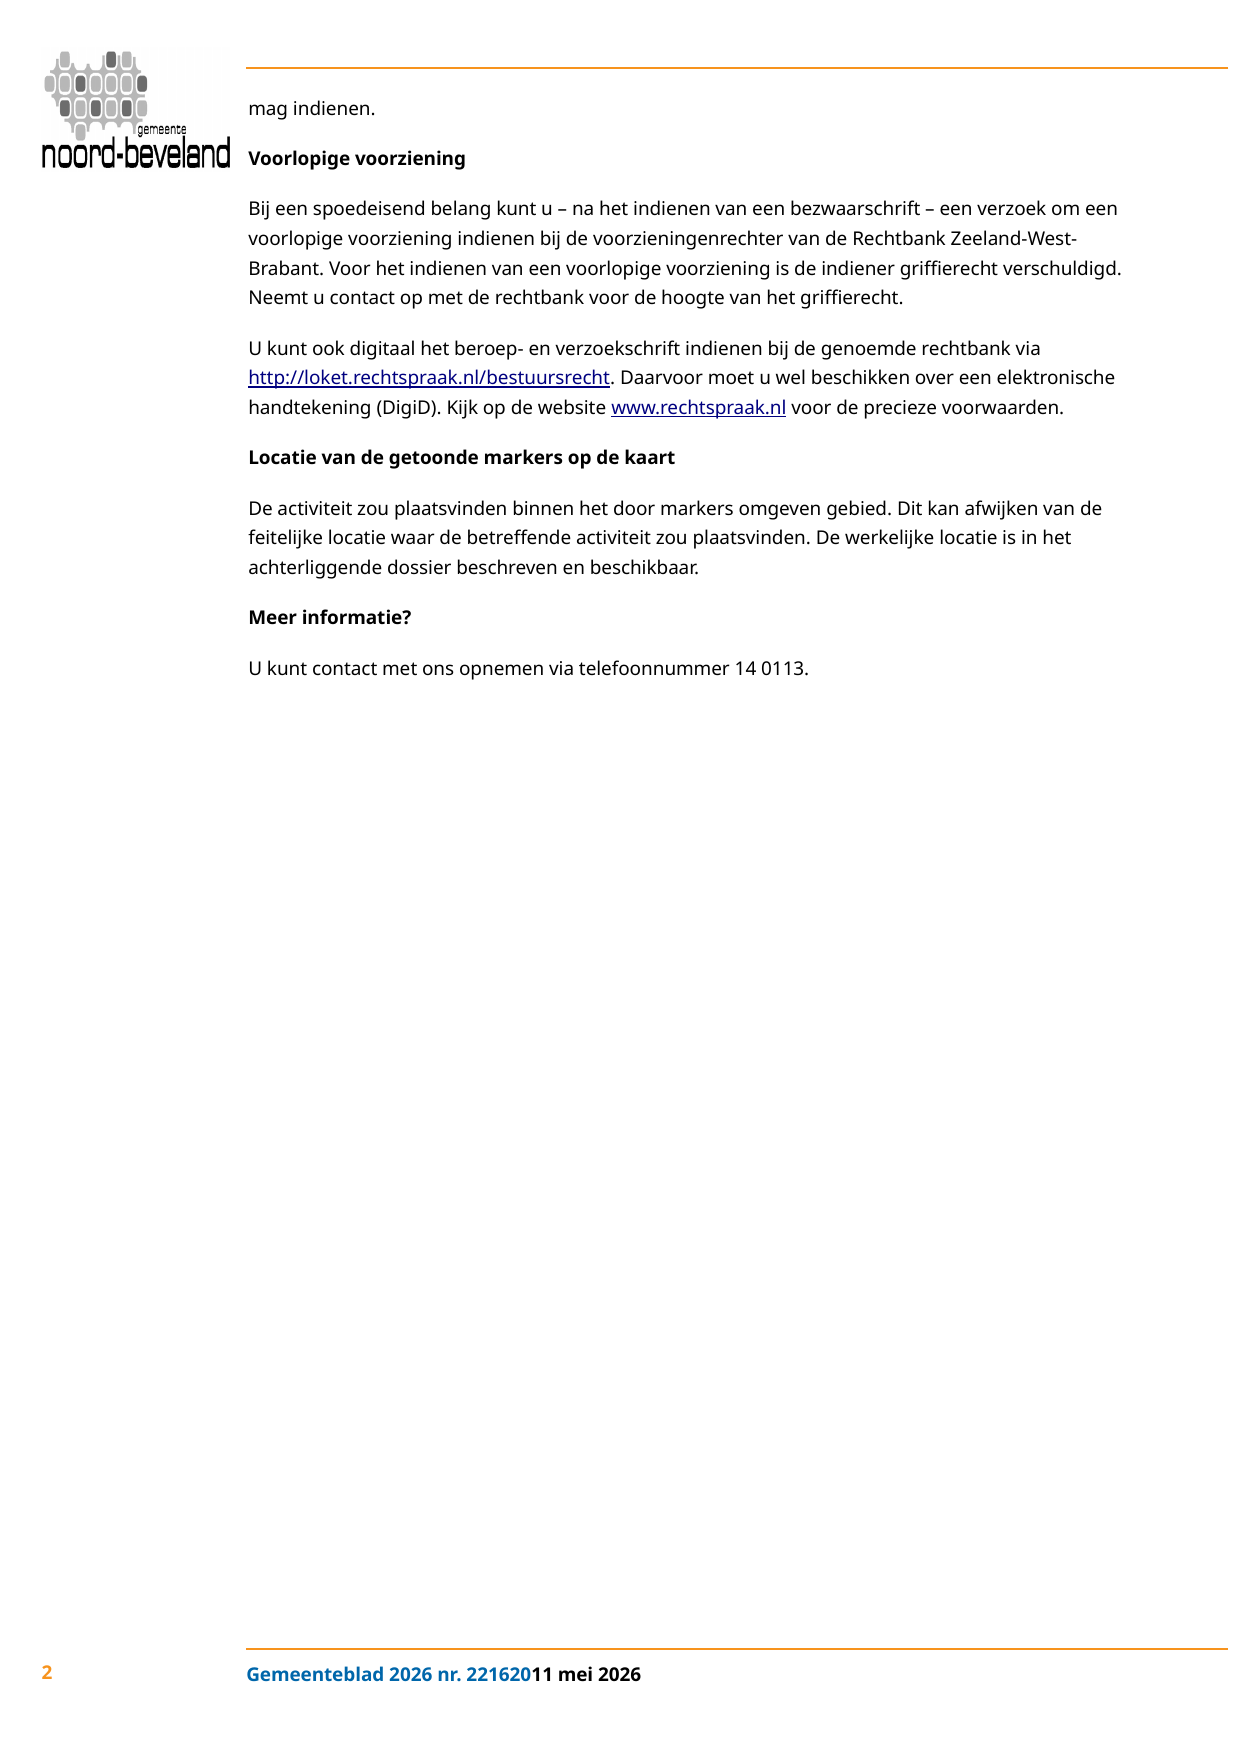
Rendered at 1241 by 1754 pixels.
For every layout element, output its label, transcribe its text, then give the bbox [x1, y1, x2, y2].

text Voorlopige voorziening [248, 145, 1152, 171]
text U kunt contact met ons opnemen via telefoonnummer 14 0113. [248, 655, 1152, 681]
text Locatie van de getoonde markers op de kaart [248, 444, 1152, 470]
picture [41, 47, 231, 172]
text De activiteit zou plaatsvinden binnen het door markers omgeven gebied. Dit kan afwijken van de feitelijke locatie waar de betreffende activiteit zou plaatsvinden. De werkelijke locatie is in het achterliggende dossier beschreven en beschikbaar. [248, 495, 1152, 580]
text Bij een spoedeisend belang kunt u – na het indienen van een bezwaarschrift – een verzoek om een voorlopige voorziening indienen bij de voorzieningenrechter van de Rechtbank Zeeland-West-Brabant. Voor het indienen van een voorlopige voorziening is de indiener griffierecht verschuldigd. Neemt u contact op met de rechtbank voor de hoogte van het griffierecht. [248, 196, 1152, 310]
text mag indienen. [248, 95, 1152, 121]
text U kunt ook digitaal het beroep- en verzoekschrift indienen bij de genoemde rechtbank via http://loket.rechtspraak.nl/bestuursrecht. Daarvoor moet u wel beschikken over een elektronische handtekening (DigiD). Kijk op de website www.rechtspraak.nl voor de precieze voorwaarden. [248, 335, 1152, 420]
text Meer informatie? [248, 604, 1152, 630]
